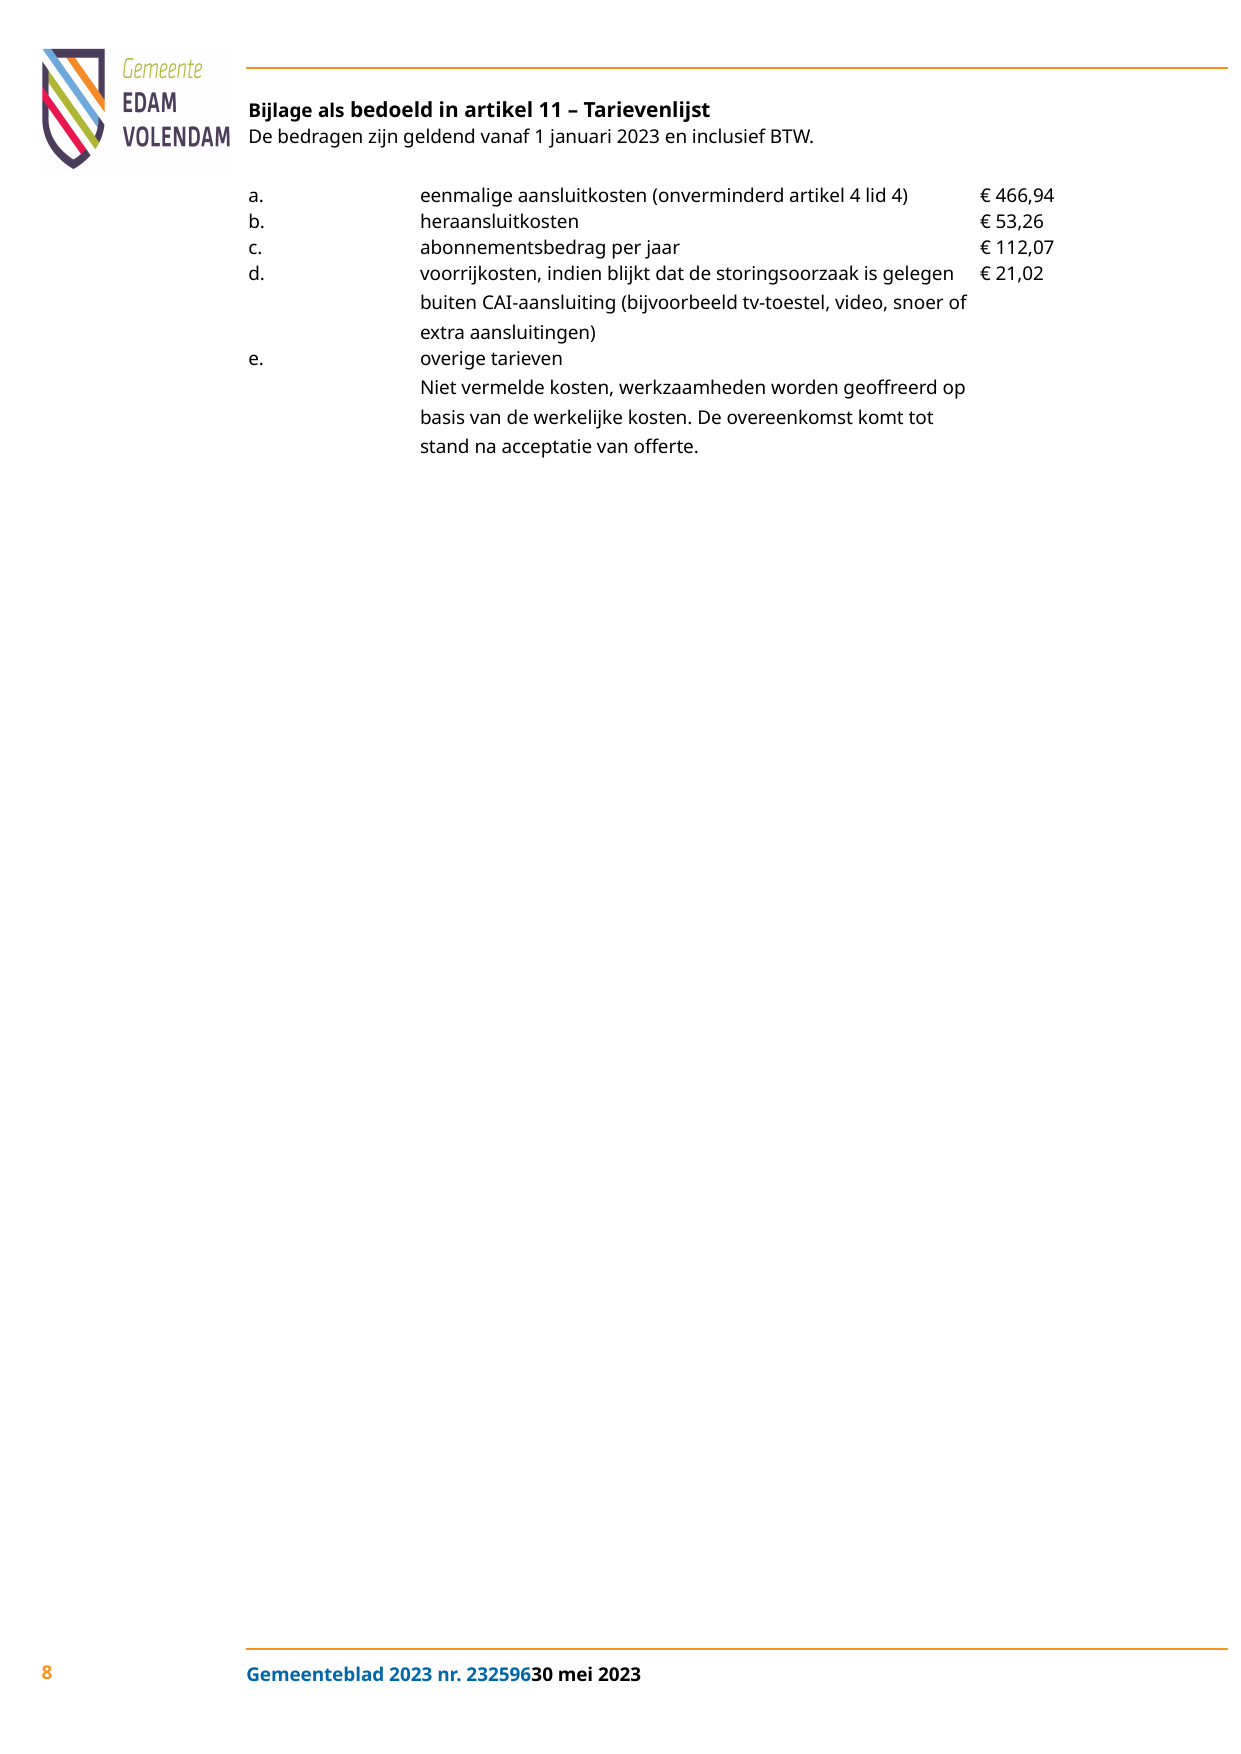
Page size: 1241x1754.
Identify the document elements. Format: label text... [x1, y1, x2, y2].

table_cell abonnementsbedrag per jaar [420, 234, 980, 260]
table_cell heraansluitkosten [420, 208, 980, 234]
table_cell c. [248, 234, 420, 260]
table_cell d. [248, 260, 420, 345]
text De bedragen zijn geldend vanaf 1 januari 2023 en inclusief BTW. [248, 123, 1152, 149]
table_header € 466,94 [980, 183, 1152, 208]
table_cell overige tarieven Niet vermelde kosten, werkzaamheden worden geoffreerd op basis van de werkelijke kosten. De overeenkomst komt tot stand na acceptatie van offerte. [420, 345, 980, 459]
table_header a. [248, 183, 420, 208]
table_header eenmalige aansluitkosten (onverminderd artikel 4 lid 4) [420, 183, 980, 208]
table_cell € 53,26 [980, 208, 1152, 234]
table_cell voorrijkosten, indien blijkt dat de storingsoorzaak is gelegen buiten CAI-aansluiting (bijvoorbeeld tv-toestel, video, snoer of extra aansluitingen) [420, 260, 980, 345]
table_cell e. [248, 345, 420, 459]
text Bijlage als bedoeld in artikel 11 – Tarievenlijst [248, 95, 1152, 123]
table_cell € 112,07 [980, 234, 1152, 260]
table_cell [980, 345, 1152, 459]
picture [41, 47, 231, 172]
table_cell € 21,02 [980, 260, 1152, 345]
table_cell b. [248, 208, 420, 234]
